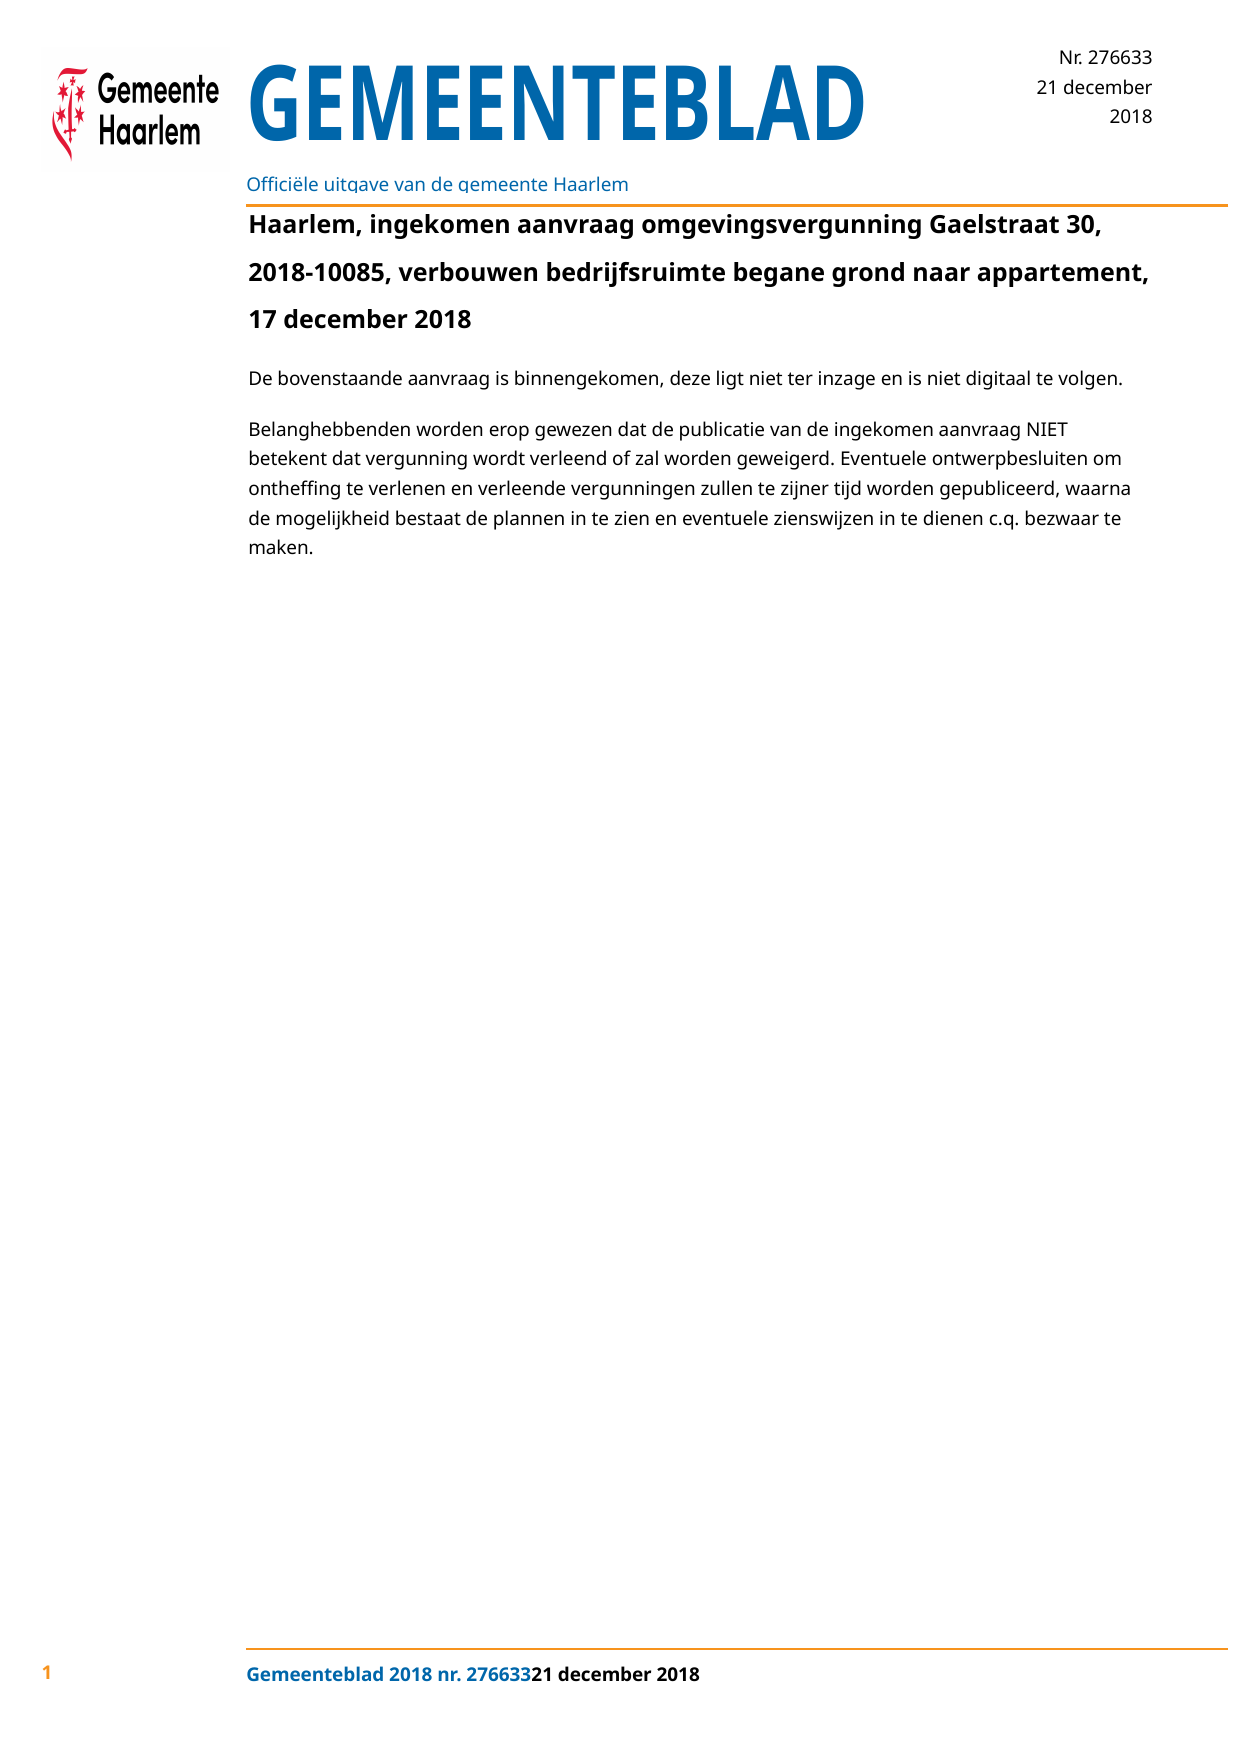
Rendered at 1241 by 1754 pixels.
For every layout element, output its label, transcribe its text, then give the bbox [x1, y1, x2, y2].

text De bovenstaande aanvraag is binnengekomen, deze ligt niet ter inzage en is niet digitaal te volgen. [248, 366, 1152, 391]
picture [41, 47, 231, 172]
text Belanghebbenden worden erop gewezen dat de publicatie van de ingekomen aanvraag NIET betekent dat vergunning wordt verleend of zal worden geweigerd. Eventuele ontwerpbesluiten om ontheffing te verlenen en verleende vergunningen zullen te zijner tijd worden gepubliceerd, waarna de mogelijkheid bestaat de plannen in te zien en eventuele zienswijzen in te dienen c.q. bezwaar te maken. [248, 416, 1152, 560]
text Haarlem, ingekomen aanvraag omgevingsvergunning Gaelstraat 30, 2018-10085, verbouwen bedrijfsruimte begane grond naar appartement, 17 december 2018 [248, 207, 1152, 336]
